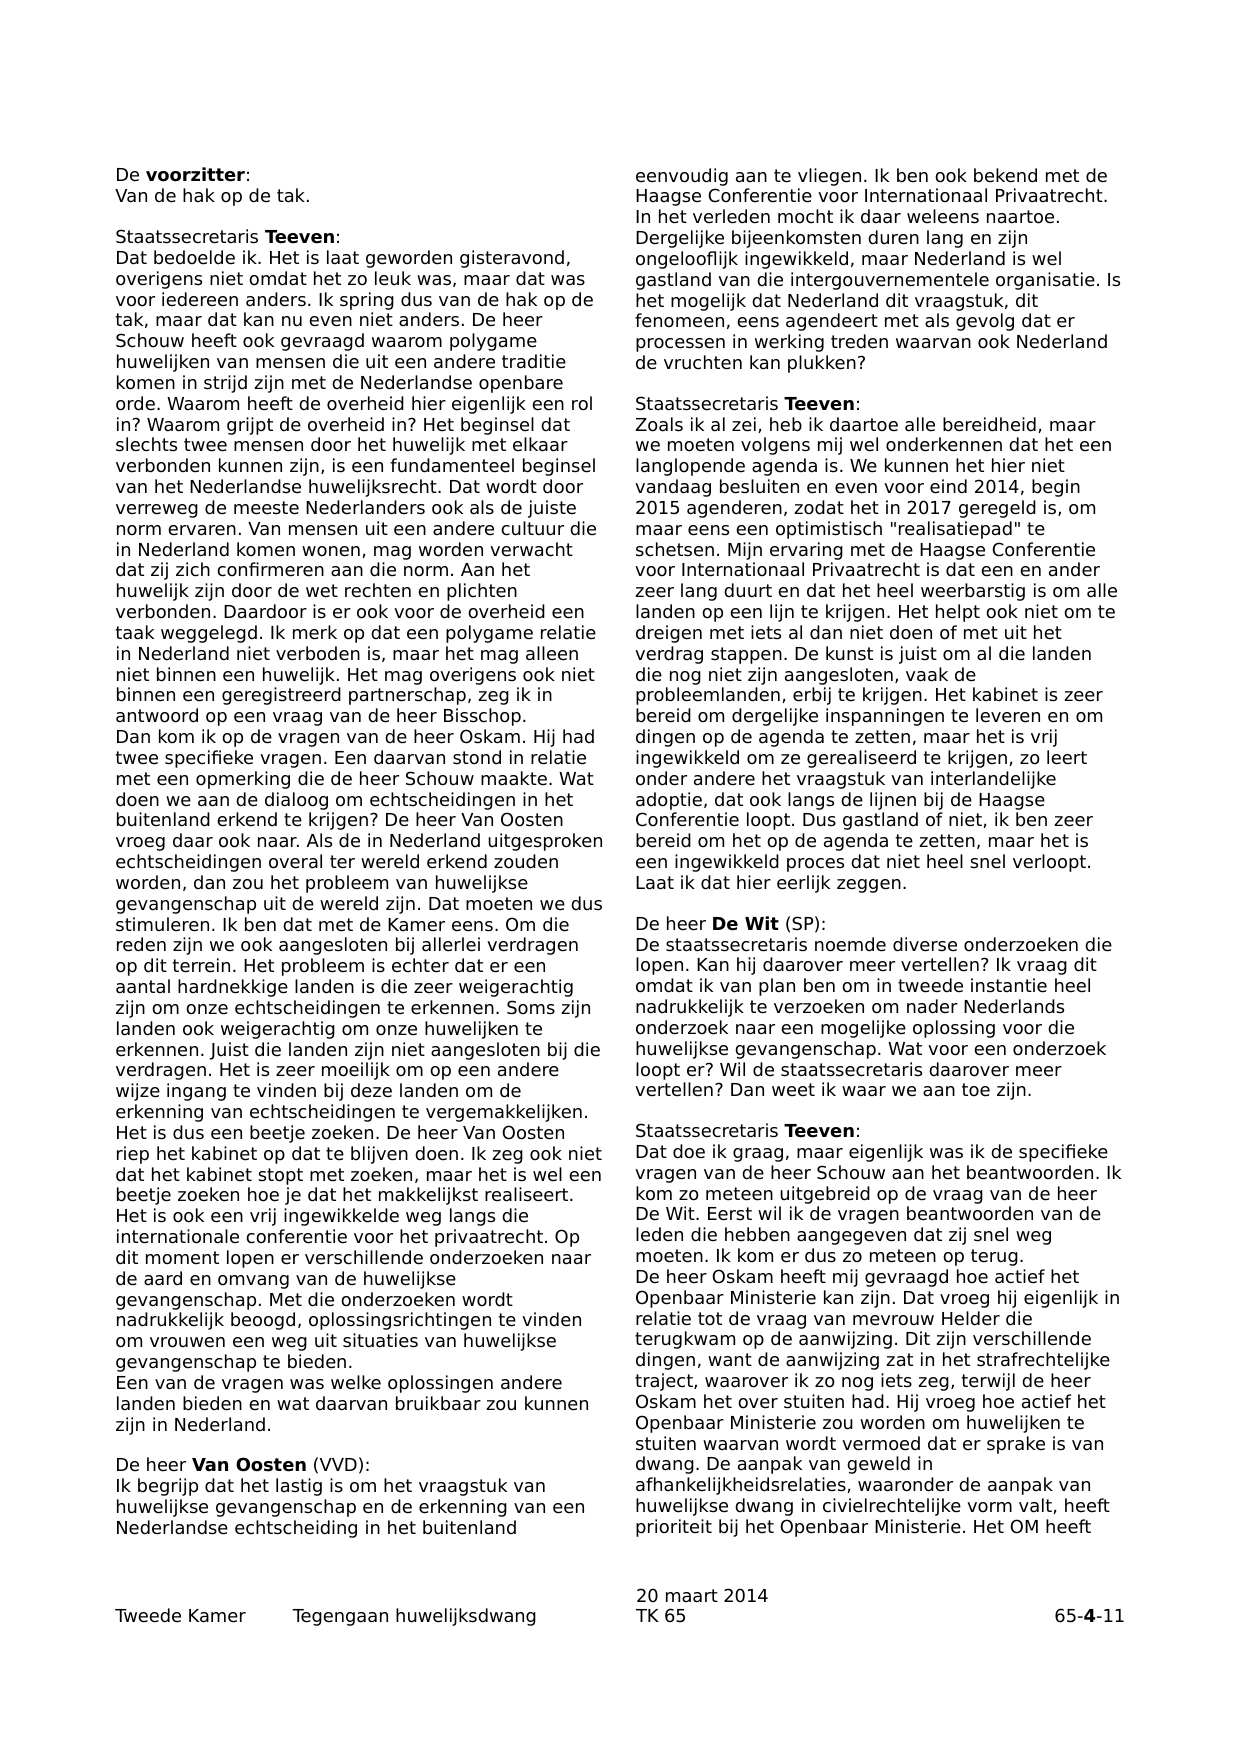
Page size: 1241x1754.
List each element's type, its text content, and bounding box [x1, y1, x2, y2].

text Ik begrijp dat het lastig is om het vraagstuk van huwelijkse gevangenschap en de erkenning van een Nederlandse echtscheiding in het buitenland [115, 1476, 605, 1538]
text Staatssecretaris Teeven: [115, 227, 605, 248]
text Een van de vragen was welke oplossingen andere landen bieden en wat daarvan bruikbaar zou kunnen zijn in Nederland. [115, 1373, 605, 1435]
text Dan kom ik op de vragen van de heer Oskam. Hij had twee specifieke vragen. Een daarvan stond in relatie met een opmerking die de heer Schouw maakte. Wat doen we aan de dialoog om echtscheidingen in het buitenland erkend te krijgen? De heer Van Oosten vroeg daar ook naar. Als de in Nederland uitgesproken echtscheidingen overal ter wereld erkend zouden worden, dan zou het probleem van huwelijkse gevangenschap uit de wereld zijn. Dat moeten we dus stimuleren. Ik ben dat met de Kamer eens. Om die reden zijn we ook aangesloten bij allerlei verdragen op dit terrein. Het probleem is echter dat er een aantal hardnekkige landen is die zeer weigerachtig zijn om onze echtscheidingen te erkennen. Soms zijn landen ook weigerachtig om onze huwelijken te erkennen. Juist die landen zijn niet aangesloten bij die verdragen. Het is zeer moeilijk om op een andere wijze ingang te vinden bij deze landen om de erkenning van echtscheidingen te vergemakkelijken. Het is dus een beetje zoeken. De heer Van Oosten riep het kabinet op dat te blijven doen. Ik zeg ook niet dat het kabinet stopt met zoeken, maar het is wel een beetje zoeken hoe je dat het makkelijkst realiseert. Het is ook een vrij ingewikkelde weg langs die internationale conferentie voor het privaatrecht. Op dit moment lopen er verschillende onderzoeken naar de aard en omvang van de huwelijkse gevangenschap. Met die onderzoeken wordt nadrukkelijk beoogd, oplossingsrichtingen te vinden om vrouwen een weg uit situaties van huwelijkse gevangenschap te bieden. [115, 727, 605, 1373]
text Staatssecretaris Teeven: [635, 1121, 1125, 1142]
text De staatssecretaris noemde diverse onderzoeken die lopen. Kan hij daarover meer vertellen? Ik vraag dit omdat ik van plan ben om in tweede instantie heel nadrukkelijk te verzoeken om nader Nederlands onderzoek naar een mogelijke oplossing voor die huwelijkse gevangenschap. Wat voor een onderzoek loopt er? Wil de staatssecretaris daarover meer vertellen? Dan weet ik waar we aan toe zijn. [635, 934, 1125, 1101]
text De voorzitter: [115, 165, 605, 186]
text De heer Oskam heeft mij gevraagd hoe actief het Openbaar Ministerie kan zijn. Dat vroeg hij eigenlijk in relatie tot de vraag van mevrouw Helder die terugkwam op de aanwijzing. Dit zijn verschillende dingen, want de aanwijzing zat in het strafrechtelijke traject, waarover ik zo nog iets zeg, terwijl de heer Oskam het over stuiten had. Hij vroeg hoe actief het Openbaar Ministerie zou worden om huwelijken te stuiten waarvan wordt vermoed dat er sprake is van dwang. De aanpak van geweld in afhankelijkheidsrelaties, waaronder de aanpak van huwelijkse dwang in civielrechtelijke vorm valt, heeft prioriteit bij het Openbaar Ministerie. Het OM heeft [635, 1267, 1125, 1537]
text Zoals ik al zei, heb ik daartoe alle bereidheid, maar we moeten volgens mij wel onderkennen dat het een langlopende agenda is. We kunnen het hier niet vandaag besluiten en even voor eind 2014, begin 2015 agenderen, zodat het in 2017 geregeld is, om maar eens een optimistisch "realisatiepad" te schetsen. Mijn ervaring met de Haagse Conferentie voor Internationaal Privaatrecht is dat een en ander zeer lang duurt en dat het heel weerbarstig is om alle landen op een lijn te krijgen. Het helpt ook niet om te dreigen met iets al dan niet doen of met uit het verdrag stappen. De kunst is juist om al die landen die nog niet zijn aangesloten, vaak de probleemlanden, erbij te krijgen. Het kabinet is zeer bereid om dergelijke inspanningen te leveren en om dingen op de agenda te zetten, maar het is vrij ingewikkeld om ze gerealiseerd te krijgen, zo leert onder andere het vraagstuk van interlandelijke adoptie, dat ook langs de lijnen bij de Haagse Conferentie loopt. Dus gastland of niet, ik ben zeer bereid om het op de agenda te zetten, maar het is een ingewikkeld proces dat niet heel snel verloopt. Laat ik dat hier eerlijk zeggen. [635, 414, 1125, 893]
text eenvoudig aan te vliegen. Ik ben ook bekend met de Haagse Conferentie voor Internationaal Privaatrecht. In het verleden mocht ik daar weleens naartoe. Dergelijke bijeenkomsten duren lang en zijn ongelooflijk ingewikkeld, maar Nederland is wel gastland van die intergouvernementele organisatie. Is het mogelijk dat Nederland dit vraagstuk, dit fenomeen, eens agendeert met als gevolg dat er processen in werking treden waarvan ook Nederland de vruchten kan plukken? [635, 165, 1125, 374]
text Dat doe ik graag, maar eigenlijk was ik de specifieke vragen van de heer Schouw aan het beantwoorden. Ik kom zo meteen uitgebreid op de vraag van de heer De Wit. Eerst wil ik de vragen beantwoorden van de leden die hebben aangegeven dat zij snel weg moeten. Ik kom er dus zo meteen op terug. [635, 1142, 1125, 1267]
text De heer Van Oosten (VVD): [115, 1455, 605, 1476]
text Staatssecretaris Teeven: [635, 394, 1125, 414]
text De heer De Wit (SP): [635, 913, 1125, 934]
text Dat bedoelde ik. Het is laat geworden gisteravond, overigens niet omdat het zo leuk was, maar dat was voor iedereen anders. Ik spring dus van de hak op de tak, maar dat kan nu even niet anders. De heer Schouw heeft ook gevraagd waarom polygame huwelijken van mensen die uit een andere traditie komen in strijd zijn met de Nederlandse openbare orde. Waarom heeft de overheid hier eigenlijk een rol in? Waarom grijpt de overheid in? Het beginsel dat slechts twee mensen door het huwelijk met elkaar verbonden kunnen zijn, is een fundamenteel beginsel van het Nederlandse huwelijksrecht. Dat wordt door verreweg de meeste Nederlanders ook als de juiste norm ervaren. Van mensen uit een andere cultuur die in Nederland komen wonen, mag worden verwacht dat zij zich confirmeren aan die norm. Aan het huwelijk zijn door de wet rechten en plichten verbonden. Daardoor is er ook voor de overheid een taak weggelegd. Ik merk op dat een polygame relatie in Nederland niet verboden is, maar het mag alleen niet binnen een huwelijk. Het mag overigens ook niet binnen een geregistreerd partnerschap, zeg ik in antwoord op een vraag van de heer Bisschop. [115, 248, 605, 727]
text Van de hak op de tak. [115, 186, 605, 207]
